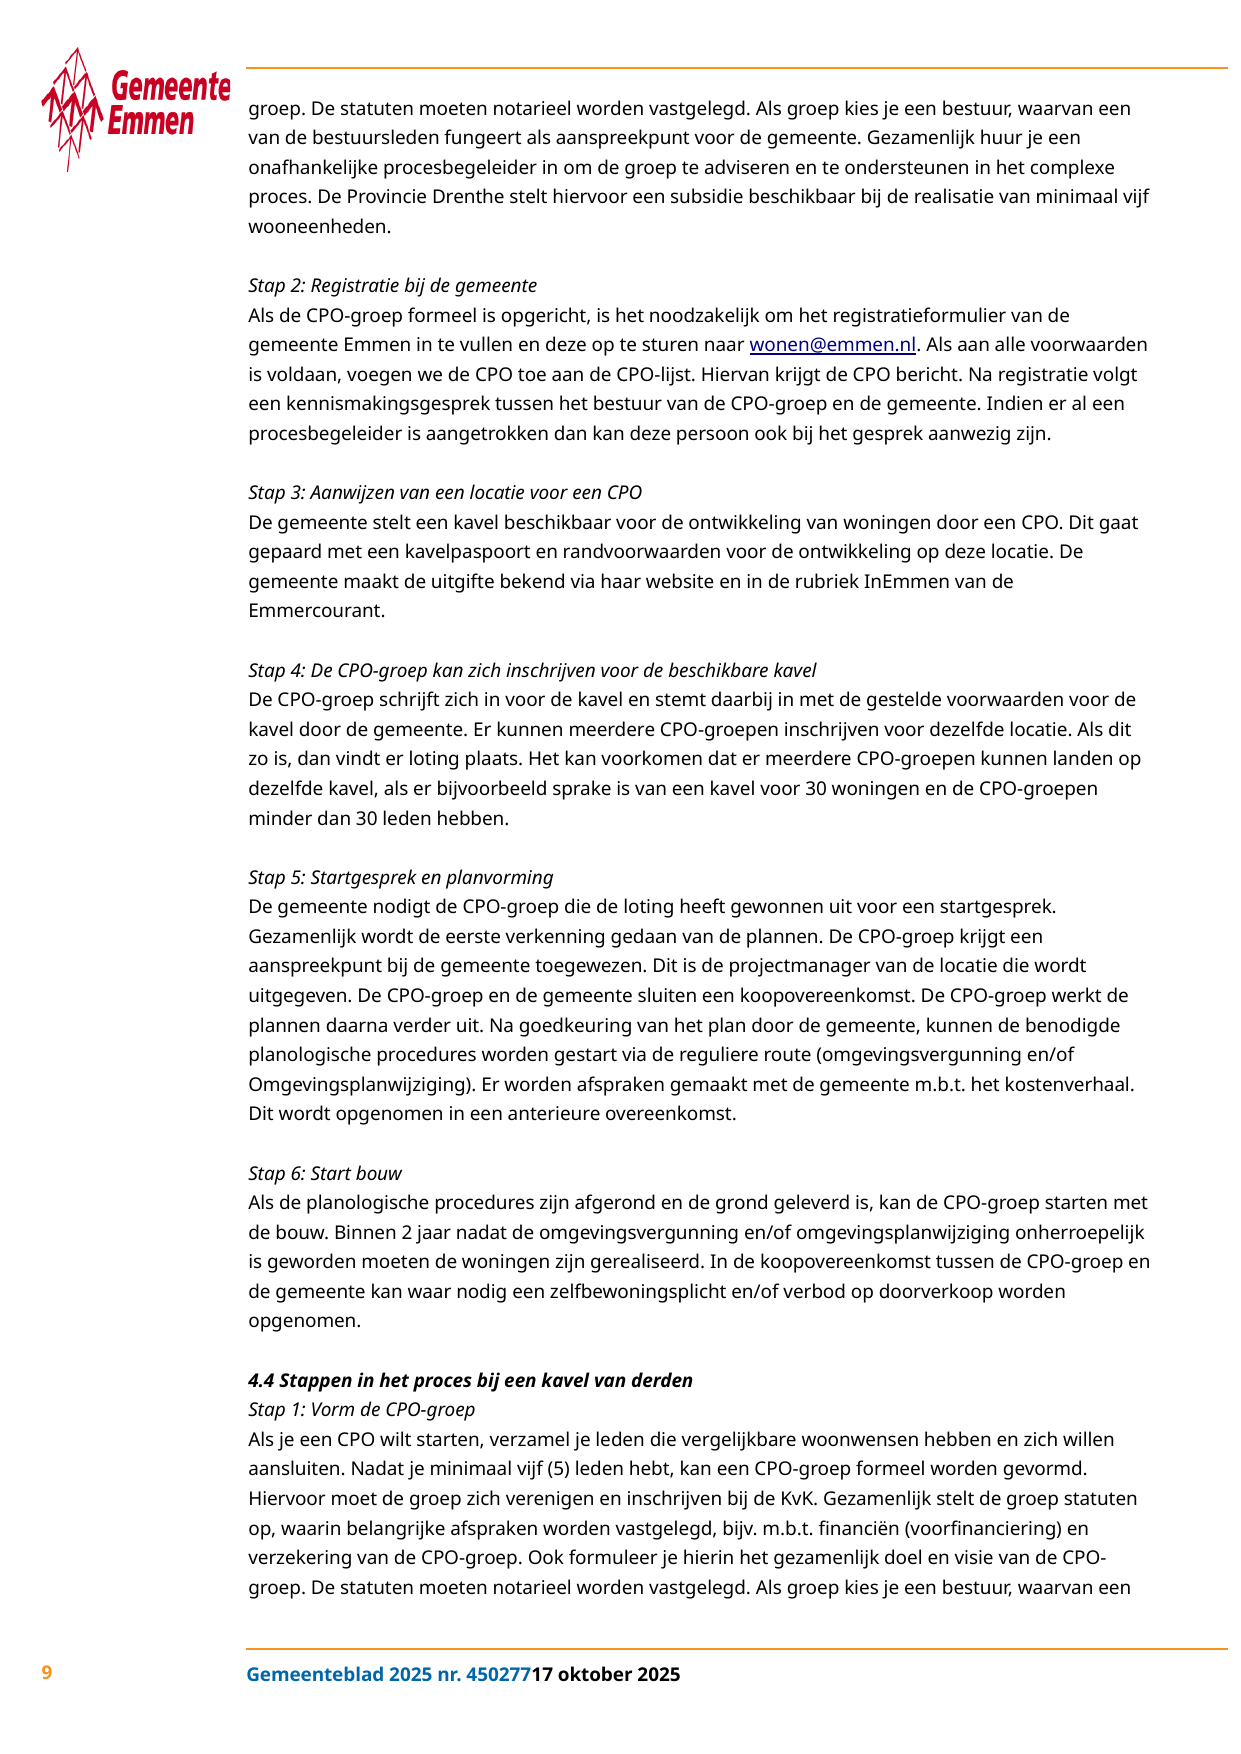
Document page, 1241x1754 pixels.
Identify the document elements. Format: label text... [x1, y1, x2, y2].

text Als je een CPO wilt starten, verzamel je leden die vergelijkbare woonwensen hebben en zich willen aansluiten. Nadat je minimaal vijf (5) leden hebt, kan een CPO-groep formeel worden gevormd. Hiervoor moet de groep zich verenigen en inschrijven bij de KvK. Gezamenlijk stelt de groep statuten op, waarin belangrijke afspraken worden vastgelegd, bijv. m.b.t. financiën (voorfinanciering) en verzekering van de CPO-groep. Ook formuleer je hierin het gezamenlijk doel en visie van de CPO-groep. De statuten moeten notarieel worden vastgelegd. Als groep kies je een bestuur, waarvan een [248, 1426, 1152, 1600]
text groep. De statuten moeten notarieel worden vastgelegd. Als groep kies je een bestuur, waarvan een van de bestuursleden fungeert als aanspreekpunt voor de gemeente. Gezamenlijk huur je een onafhankelijke procesbegeleider in om de groep te adviseren en te ondersteunen in het complexe proces. De Provincie Drenthe stelt hiervoor een subsidie beschikbaar bij de realisatie van minimaal vijf wooneenheden. [248, 95, 1152, 239]
text Stap 6: Start bouw [248, 1160, 1152, 1186]
picture [41, 47, 231, 172]
text Stap 2: Registratie bij de gemeente [248, 272, 1152, 298]
text De CPO-groep schrijft zich in voor de kavel en stemt daarbij in met de gestelde voorwaarden voor de kavel door de gemeente. Er kunnen meerdere CPO-groepen inschrijven voor dezelfde locatie. Als dit zo is, dan vindt er loting plaats. Het kan voorkomen dat er meerdere CPO-groepen kunnen landen op dezelfde kavel, als er bijvoorbeeld sprake is van een kavel voor 30 woningen en de CPO-groepen minder dan 30 leden hebben. [248, 686, 1152, 831]
text Stap 4: De CPO-groep kan zich inschrijven voor de beschikbare kavel [248, 657, 1152, 683]
text Stap 1: Vorm de CPO-groep [248, 1396, 1152, 1422]
text De gemeente nodigt de CPO-groep die de loting heeft gewonnen uit voor een startgesprek. Gezamenlijk wordt de eerste verkenning gedaan van de plannen. De CPO-groep krijgt een aanspreekpunt bij de gemeente toegewezen. Dit is de projectmanager van de locatie die wordt uitgegeven. De CPO-groep en de gemeente sluiten een koopovereenkomst. De CPO-groep werkt de plannen daarna verder uit. Na goedkeuring van het plan door de gemeente, kunnen de benodigde planologische procedures worden gestart via de reguliere route (omgevingsvergunning en/of Omgevingsplanwijziging). Er worden afspraken gemaakt met de gemeente m.b.t. het kostenverhaal. Dit wordt opgenomen in een anterieure overeenkomst. [248, 893, 1152, 1126]
text Als de CPO-groep formeel is opgericht, is het noodzakelijk om het registratieformulier van de gemeente Emmen in te vullen en deze op te sturen naar wonen@emmen.nl. Als aan alle voorwaarden is voldaan, voegen we de CPO toe aan de CPO-lijst. Hiervan krijgt de CPO bericht. Na registratie volgt een kennismakingsgesprek tussen het bestuur van de CPO-groep en de gemeente. Indien er al een procesbegeleider is aangetrokken dan kan deze persoon ook bij het gesprek aanwezig zijn. [248, 302, 1152, 446]
text De gemeente stelt een kavel beschikbaar voor de ontwikkeling van woningen door een CPO. Dit gaat gepaard met een kavelpaspoort en randvoorwaarden voor de ontwikkeling op deze locatie. De gemeente maakt de uitgifte bekend via haar website en in de rubriek InEmmen van de Emmercourant. [248, 509, 1152, 623]
text Stap 3: Aanwijzen van een locatie voor een CPO [248, 479, 1152, 505]
text Stap 5: Startgesprek en planvorming [248, 864, 1152, 890]
text Als de planologische procedures zijn afgerond en de grond geleverd is, kan de CPO-groep starten met de bouw. Binnen 2 jaar nadat de omgevingsvergunning en/of omgevingsplanwijziging onherroepelijk is geworden moeten de woningen zijn gerealiseerd. In de koopovereenkomst tussen de CPO-groep en de gemeente kan waar nodig een zelfbewoningsplicht en/of verbod op doorverkoop worden opgenomen. [248, 1189, 1152, 1333]
text 4.4 Stappen in het proces bij een kavel van derden [248, 1367, 1152, 1393]
